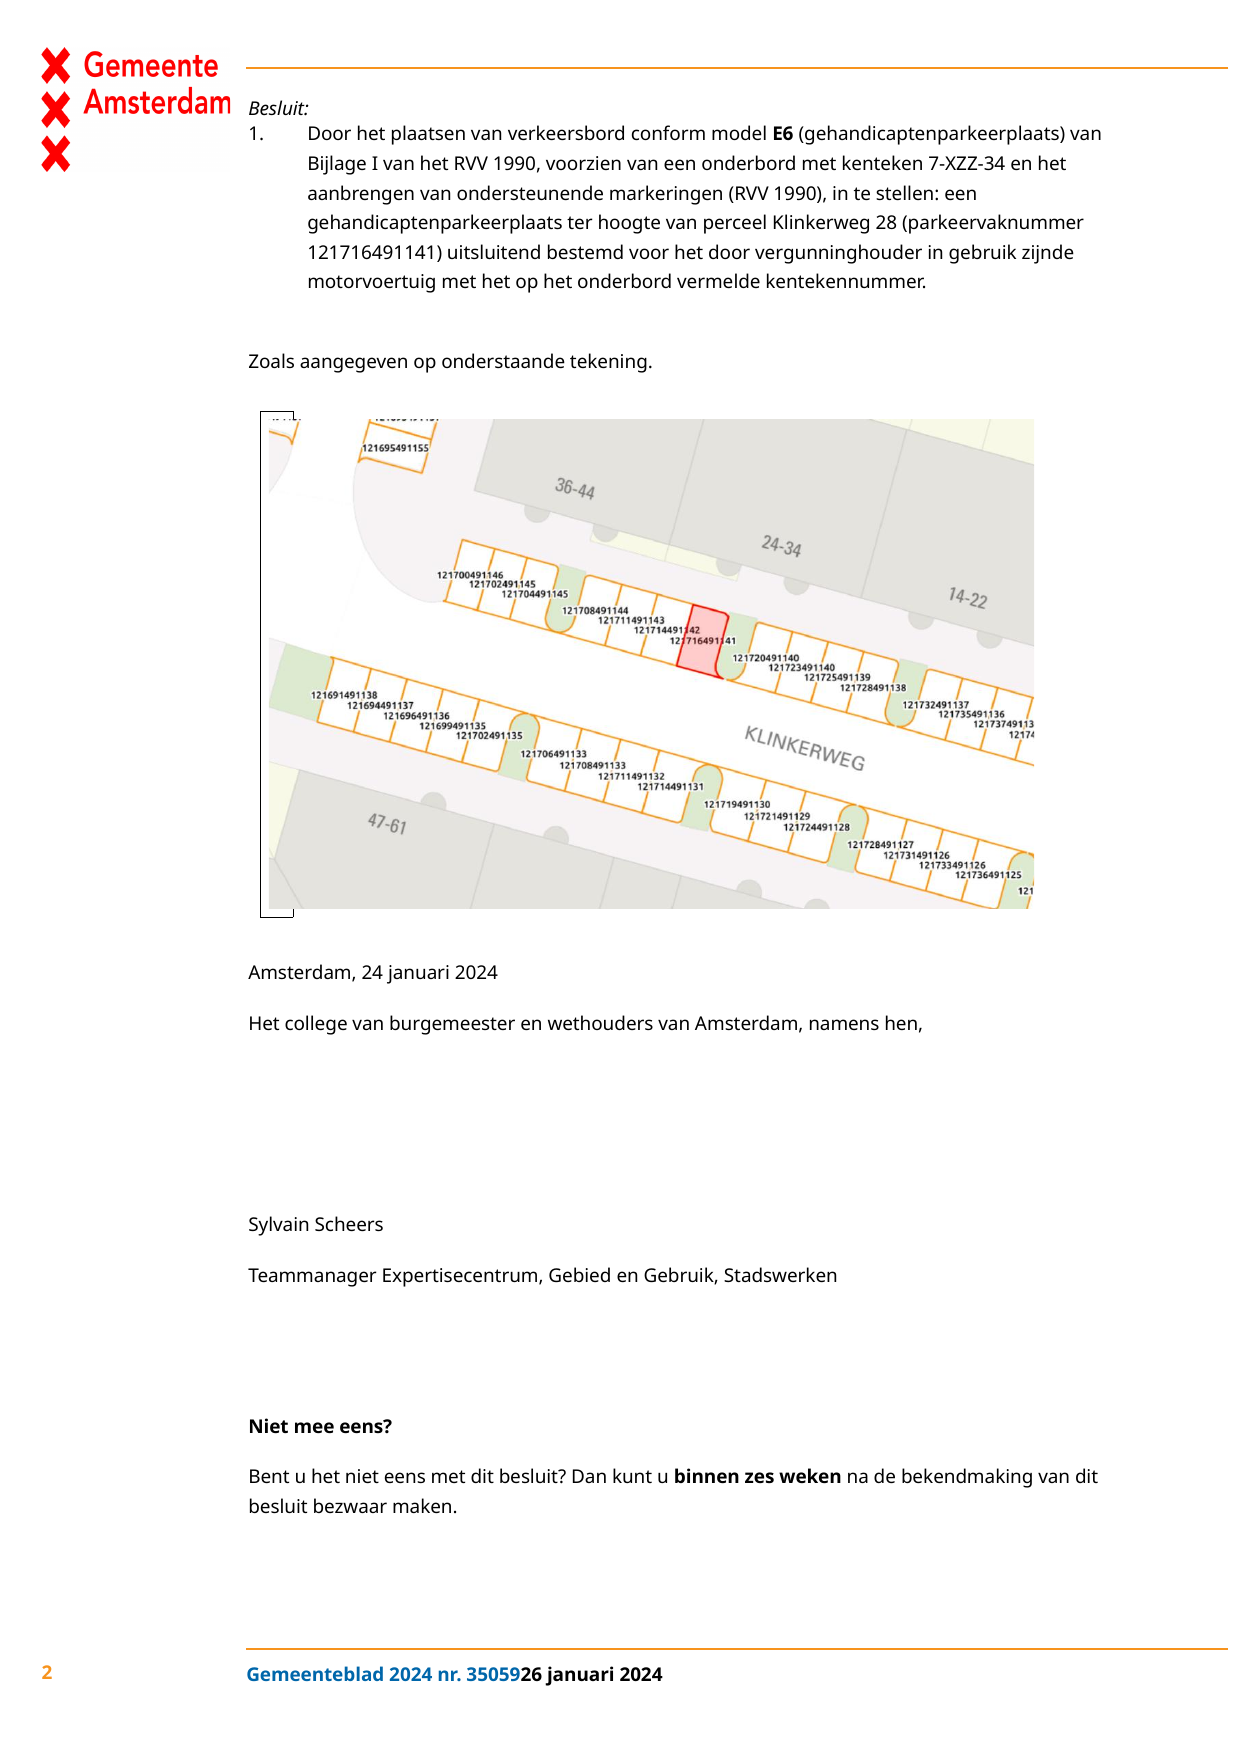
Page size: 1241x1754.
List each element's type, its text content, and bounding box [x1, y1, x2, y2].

text Teammanager Expertisecentrum, Gebied en Gebruik, Stadswerken [248, 1262, 1152, 1287]
list Door het plaatsen van verkeersbord conform model E6 (gehandicaptenparkeerplaats) van Bijlage I van het RVV 1990, voorzien van een onderbord met kenteken 7-XZZ-34 en het aanbrengen van ondersteunende markeringen (RVV 1990), in te stellen: een gehandicaptenparkeerplaats ter hoogte van perceel Klinkerweg 28 (parkeervaknummer 121716491141) uitsluitend bestemd voor het door vergunninghouder in gebruik zijnde motorvoertuig met het op het onderbord vermelde kentekennummer. [248, 121, 1152, 294]
text Het college van burgemeester en wethouders van Amsterdam, namens hen, [248, 1010, 1152, 1035]
picture [268, 419, 1035, 909]
text Sylvain Scheers [248, 1211, 1152, 1237]
text Besluit: [248, 95, 1152, 121]
text Zoals aangegeven op onderstaande tekening. [248, 348, 1152, 374]
text Bent u het niet eens met dit besluit? Dan kunt u binnen zes weken na de bekendmaking van dit besluit bezwaar maken. [248, 1463, 1152, 1519]
text Amsterdam, 24 januari 2024 [248, 959, 1152, 985]
text Niet mee eens? [248, 1413, 1152, 1439]
picture [41, 47, 231, 172]
